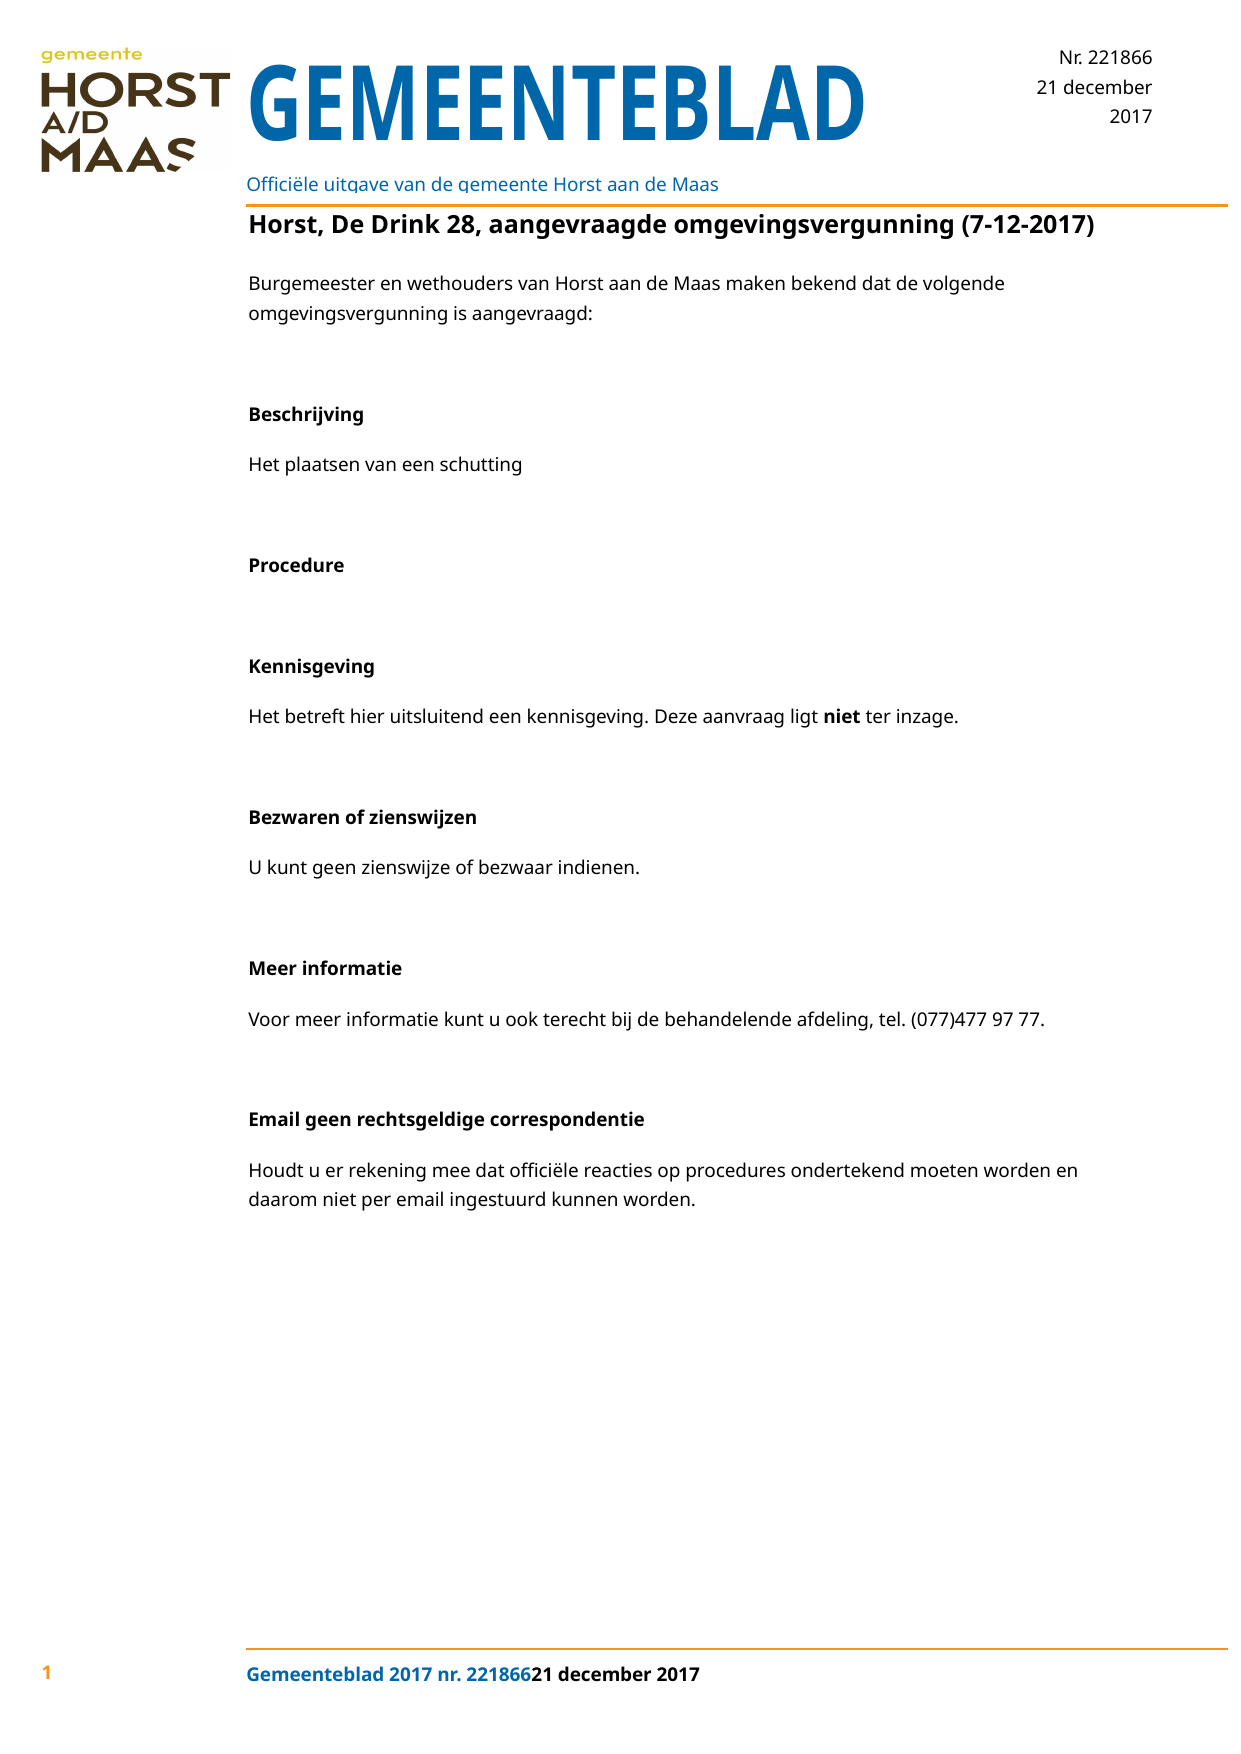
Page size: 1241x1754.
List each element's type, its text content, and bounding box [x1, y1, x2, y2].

text Voor meer informatie kunt u ook terecht bij de behandelende afdeling, tel. (077)477 97 77. [248, 1006, 1152, 1031]
text Het betreft hier uitsluitend een kennisgeving. Deze aanvraag ligt niet ter inzage. [248, 703, 1152, 729]
text Bezwaren of zienswijzen [248, 804, 1152, 830]
text Meer informatie [248, 955, 1152, 981]
text Procedure [248, 552, 1152, 578]
text Kennisgeving [248, 653, 1152, 678]
text Houdt u er rekening mee dat officiële reacties op procedures ondertekend moeten worden en daarom niet per email ingestuurd kunnen worden. [248, 1157, 1152, 1212]
text Burgemeester en wethouders van Horst aan de Maas maken bekend dat de volgende omgevingsvergunning is aangevraagd: [248, 270, 1152, 326]
picture [41, 47, 231, 172]
text Horst, De Drink 28, aangevraagde omgevingsvergunning (7-12-2017) [248, 207, 1152, 241]
text Beschrijving [248, 401, 1152, 426]
text Het plaatsen van een schutting [248, 451, 1152, 477]
text Email geen rechtsgeldige correspondentie [248, 1107, 1152, 1132]
text U kunt geen zienswijze of bezwaar indienen. [248, 854, 1152, 880]
